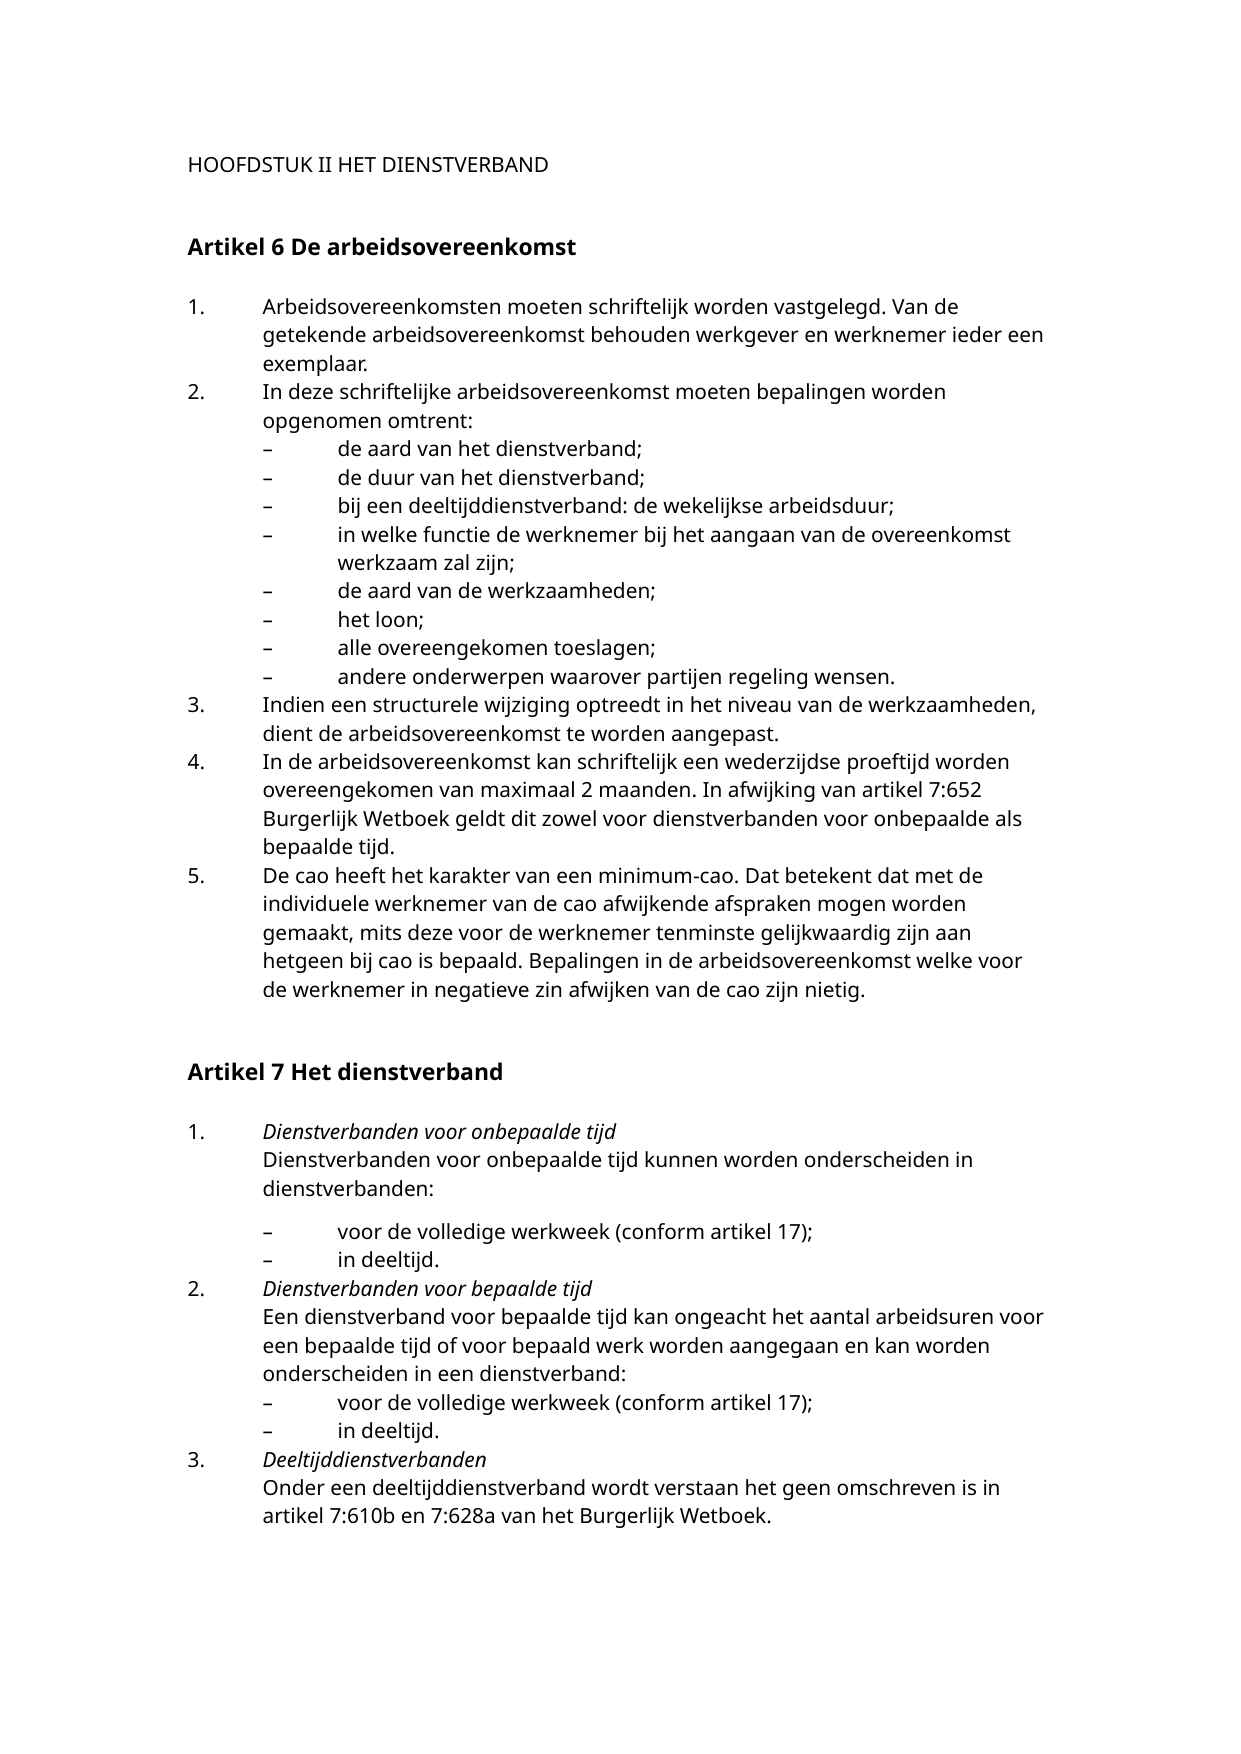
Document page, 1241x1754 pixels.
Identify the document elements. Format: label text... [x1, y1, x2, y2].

list andere onderwerpen waarover partijen regeling wensen. [262, 662, 1053, 690]
subtitle Artikel 7 Het dienstverband [187, 1056, 1053, 1087]
list Een dienstverband voor bepaalde tijd kan ongeacht het aantal arbeidsuren voor een bepaalde tijd of voor bepaald werk worden aangegaan en kan worden onderscheiden in een dienstverband: [187, 1302, 1053, 1388]
list voor de volledige werkweek (conform artikel 17); [262, 1388, 1053, 1416]
subtitle HOOFDSTUK II HET DIENSTVERBAND [187, 150, 1053, 178]
list Deeltijddienstverbanden [187, 1445, 1053, 1473]
list in deeltijd. [262, 1416, 1053, 1445]
list Dienstverbanden voor bepaalde tijd [187, 1274, 1053, 1302]
list in welke functie de werknemer bij het aangaan van de overeenkomst werkzaam zal zijn; [262, 520, 1053, 577]
list alle overeengekomen toeslagen; [262, 633, 1053, 662]
list Arbeidsovereenkomsten moeten schriftelijk worden vastgelegd. Van de getekende arbeidsovereenkomst behouden werkgever en werknemer ieder een exemplaar. [187, 292, 1053, 377]
list in deeltijd. [262, 1246, 1053, 1274]
subtitle Artikel 6 De arbeidsovereenkomst [187, 231, 1053, 262]
list In de arbeidsovereenkomst kan schriftelijk een wederzijdse proeftijd worden overeengekomen van maximaal 2 maanden. In afwijking van artikel 7:652 Burgerlijk Wetboek geldt dit zowel voor dienstverbanden voor onbepaalde als bepaalde tijd. [187, 747, 1053, 861]
list de aard van het dienstverband; [262, 434, 1053, 463]
list de aard van de werkzaamheden; [262, 577, 1053, 605]
list Indien een structurele wijziging optreedt in het niveau van de werkzaamheden, dient de arbeidsovereenkomst te worden aangepast. [187, 690, 1053, 747]
list de duur van het dienstverband; [262, 463, 1053, 491]
list het loon; [262, 605, 1053, 633]
list In deze schriftelijke arbeidsovereenkomst moeten bepalingen worden opgenomen omtrent: [187, 377, 1053, 434]
list bij een deeltijddienstverband: de wekelijkse arbeidsduur; [262, 491, 1053, 520]
list Onder een deeltijddienstverband wordt verstaan het geen omschreven is in artikel 7:610b en 7:628a van het Burgerlijk Wetboek. [187, 1473, 1053, 1530]
list voor de volledige werkweek (conform artikel 17); [262, 1217, 1053, 1246]
list Dienstverbanden voor onbepaalde tijd kunnen worden onderscheiden in dienstverbanden: [187, 1145, 1053, 1202]
list De cao heeft het karakter van een minimum-cao. Dat betekent dat met de individuele werknemer van de cao afwijkende afspraken mogen worden gemaakt, mits deze voor de werknemer tenminste gelijkwaardig zijn aan hetgeen bij cao is bepaald. Bepalingen in de arbeidsovereenkomst welke voor de werknemer in negatieve zin afwijken van de cao zijn nietig. [187, 861, 1053, 1003]
list Dienstverbanden voor onbepaalde tijd [187, 1117, 1053, 1145]
